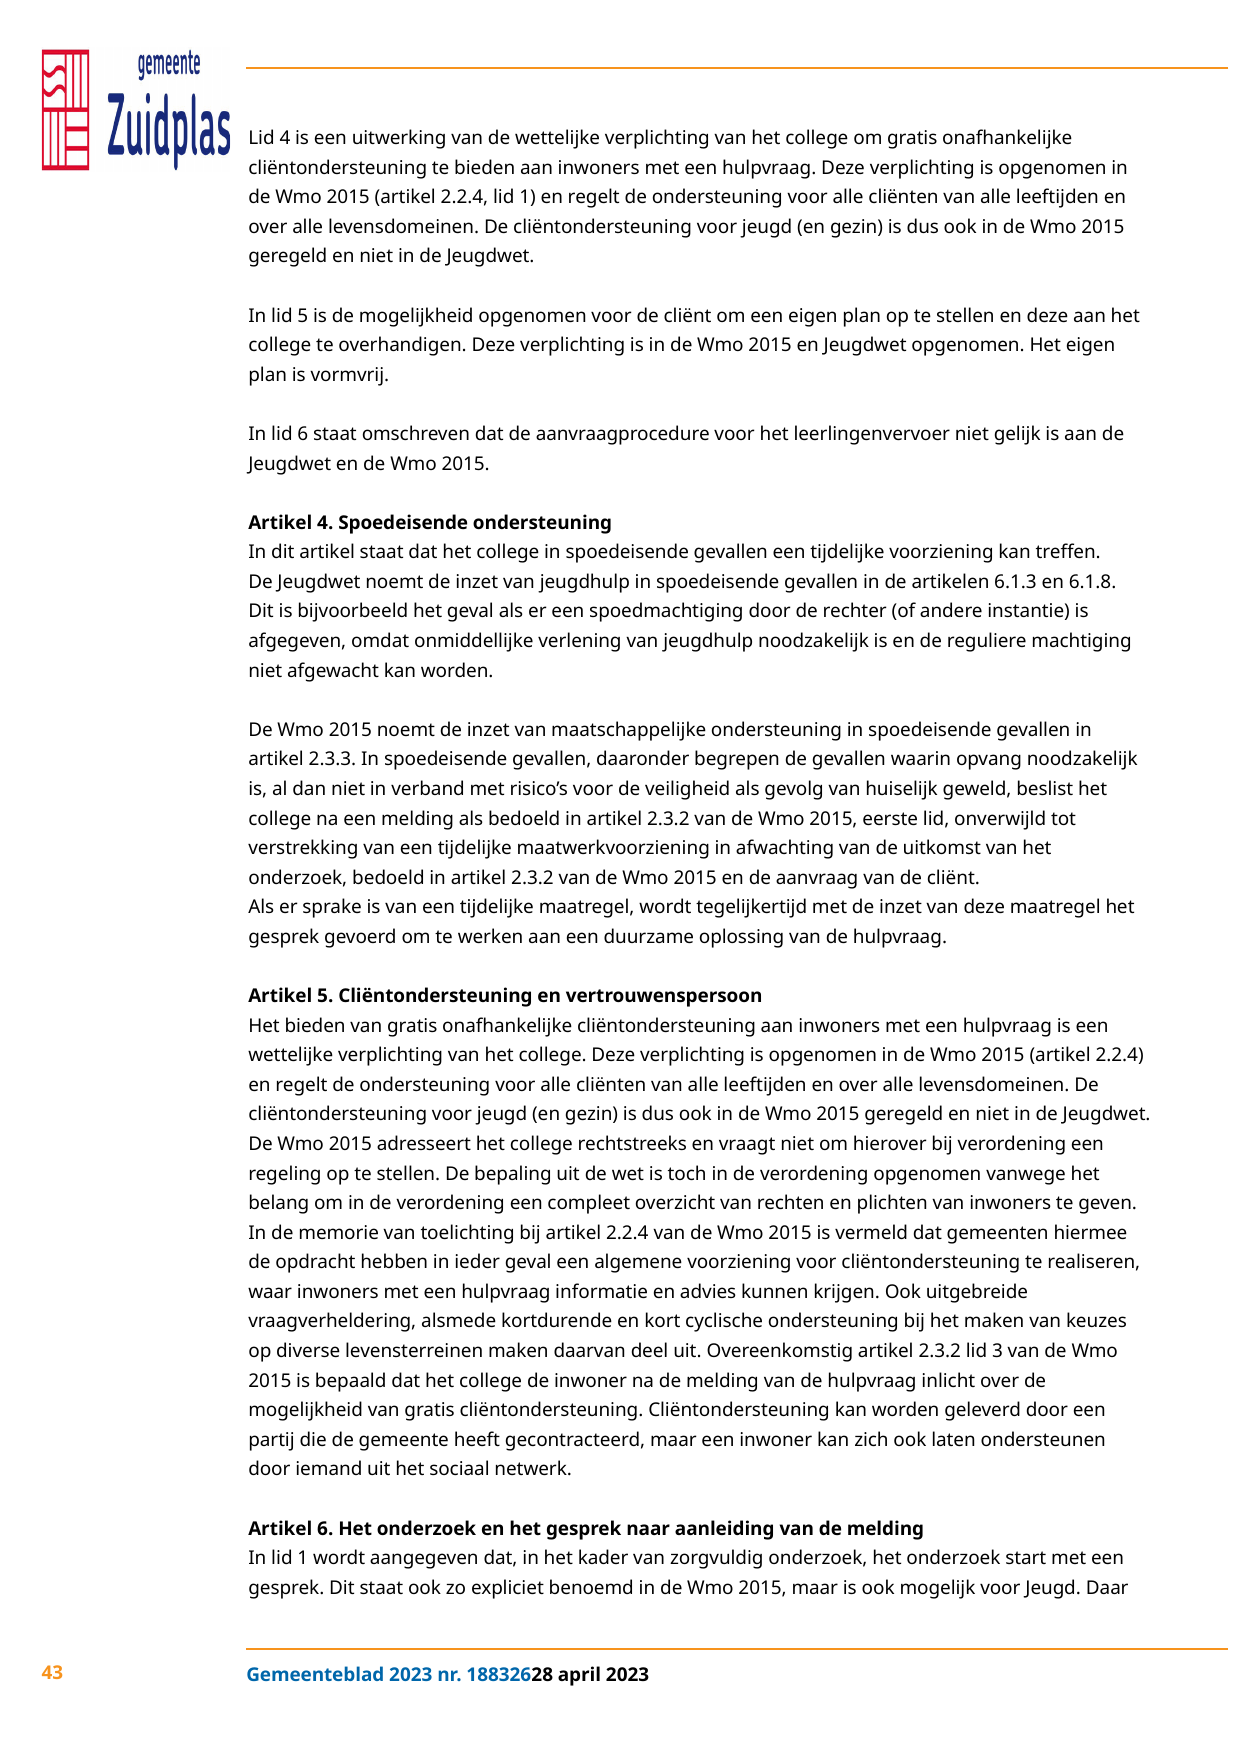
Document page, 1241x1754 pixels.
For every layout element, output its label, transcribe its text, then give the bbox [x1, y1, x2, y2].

picture [41, 47, 231, 172]
text De Wmo 2015 adresseert het college rechtstreeks en vraagt niet om hierover bij verordening een regeling op te stellen. De bepaling uit de wet is toch in de verordening opgenomen vanwege het belang om in de verordening een compleet overzicht van rechten en plichten van inwoners te geven. [248, 1130, 1152, 1215]
text Artikel 4. Spoedeisende ondersteuning [248, 509, 1152, 535]
text Het bieden van gratis onafhankelijke cliëntondersteuning aan inwoners met een hulpvraag is een wettelijke verplichting van het college. Deze verplichting is opgenomen in de Wmo 2015 (artikel 2.2.4) en regelt de ondersteuning voor alle cliënten van alle leeftijden en over alle levensdomeinen. De cliëntondersteuning voor jeugd (en gezin) is dus ook in de Wmo 2015 geregeld en niet in de Jeugdwet. [248, 1012, 1152, 1126]
text De Wmo 2015 noemt de inzet van maatschappelijke ondersteuning in spoedeisende gevallen in artikel 2.3.3. In spoedeisende gevallen, daaronder begrepen de gevallen waarin opvang noodzakelijk is, al dan niet in verband met risico’s voor de veiligheid als gevolg van huiselijk geweld, beslist het college na een melding als bedoeld in artikel 2.3.2 van de Wmo 2015, eerste lid, onverwijld tot verstrekking van een tijdelijke maatwerkvoorziening in afwachting van de uitkomst van het onderzoek, bedoeld in artikel 2.3.2 van de Wmo 2015 en de aanvraag van de cliënt. [248, 716, 1152, 890]
text In dit artikel staat dat het college in spoedeisende gevallen een tijdelijke voorziening kan treffen. [248, 538, 1152, 564]
text Artikel 5. Cliëntondersteuning en vertrouwenspersoon [248, 982, 1152, 1008]
text Lid 4 is een uitwerking van de wettelijke verplichting van het college om gratis onafhankelijke cliëntondersteuning te bieden aan inwoners met een hulpvraag. Deze verplichting is opgenomen in de Wmo 2015 (artikel 2.2.4, lid 1) en regelt de ondersteuning voor alle cliënten van alle leeftijden en over alle levensdomeinen. De cliëntondersteuning voor jeugd (en gezin) is dus ook in de Wmo 2015 geregeld en niet in de Jeugdwet. [248, 124, 1152, 268]
text In lid 5 is de mogelijkheid opgenomen voor de cliënt om een eigen plan op te stellen en deze aan het college te overhandigen. Deze verplichting is in de Wmo 2015 en Jeugdwet opgenomen. Het eigen plan is vormvrij. [248, 302, 1152, 387]
text In de memorie van toelichting bij artikel 2.2.4 van de Wmo 2015 is vermeld dat gemeenten hiermee de opdracht hebben in ieder geval een algemene voorziening voor cliëntondersteuning te realiseren, waar inwoners met een hulpvraag informatie en advies kunnen krijgen. Ook uitgebreide vraagverheldering, alsmede kortdurende en kort cyclische ondersteuning bij het maken van keuzes op diverse levensterreinen maken daarvan deel uit. Overeenkomstig artikel 2.3.2 lid 3 van de Wmo 2015 is bepaald dat het college de inwoner na de melding van de hulpvraag inlicht over de mogelijkheid van gratis cliëntondersteuning. Cliëntondersteuning kan worden geleverd door een partij die de gemeente heeft gecontracteerd, maar een inwoner kan zich ook laten ondersteunen door iemand uit het sociaal netwerk. [248, 1219, 1152, 1481]
text Artikel 6. Het onderzoek en het gesprek naar aanleiding van de melding [248, 1515, 1152, 1541]
text In lid 1 wordt aangegeven dat, in het kader van zorgvuldig onderzoek, het onderzoek start met een gesprek. Dit staat ook zo expliciet benoemd in de Wmo 2015, maar is ook mogelijk voor Jeugd. Daar [248, 1544, 1152, 1600]
text In lid 6 staat omschreven dat de aanvraagprocedure voor het leerlingenvervoer niet gelijk is aan de Jeugdwet en de Wmo 2015. [248, 420, 1152, 476]
text Dit is bijvoorbeeld het geval als er een spoedmachtiging door de rechter (of andere instantie) is afgegeven, omdat onmiddellijke verlening van jeugdhulp noodzakelijk is en de reguliere machtiging niet afgewacht kan worden. [248, 598, 1152, 683]
text Als er sprake is van een tijdelijke maatregel, wordt tegelijkertijd met de inzet van deze maatregel het gesprek gevoerd om te werken aan een duurzame oplossing van de hulpvraag. [248, 893, 1152, 949]
text De Jeugdwet noemt de inzet van jeugdhulp in spoedeisende gevallen in de artikelen 6.1.3 en 6.1.8. [248, 568, 1152, 594]
